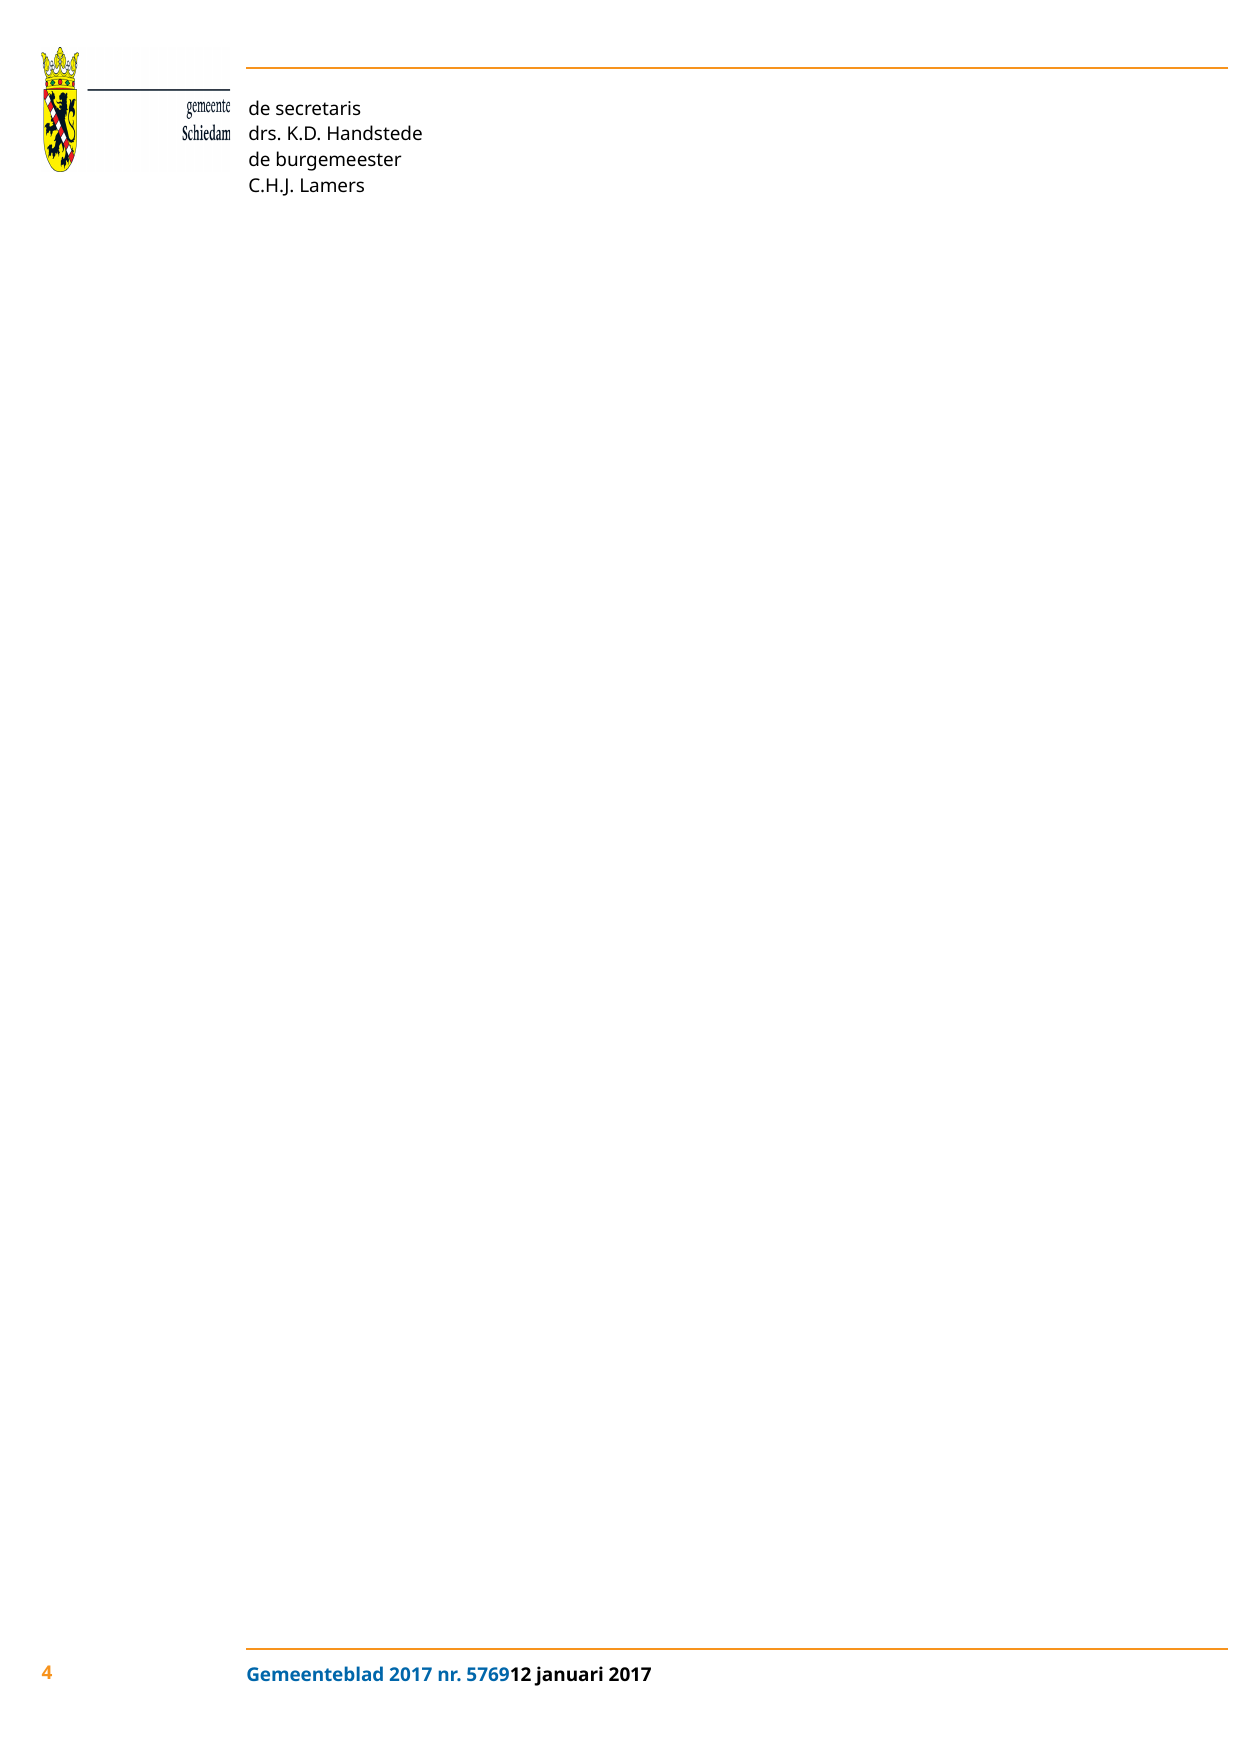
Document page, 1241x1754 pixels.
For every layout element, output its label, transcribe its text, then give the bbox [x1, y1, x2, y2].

text drs. K.D. Handstede [248, 121, 1152, 146]
picture [41, 47, 231, 172]
text C.H.J. Lamers [248, 172, 1152, 198]
text de secretaris [248, 95, 1152, 121]
text de burgemeester [248, 146, 1152, 172]
